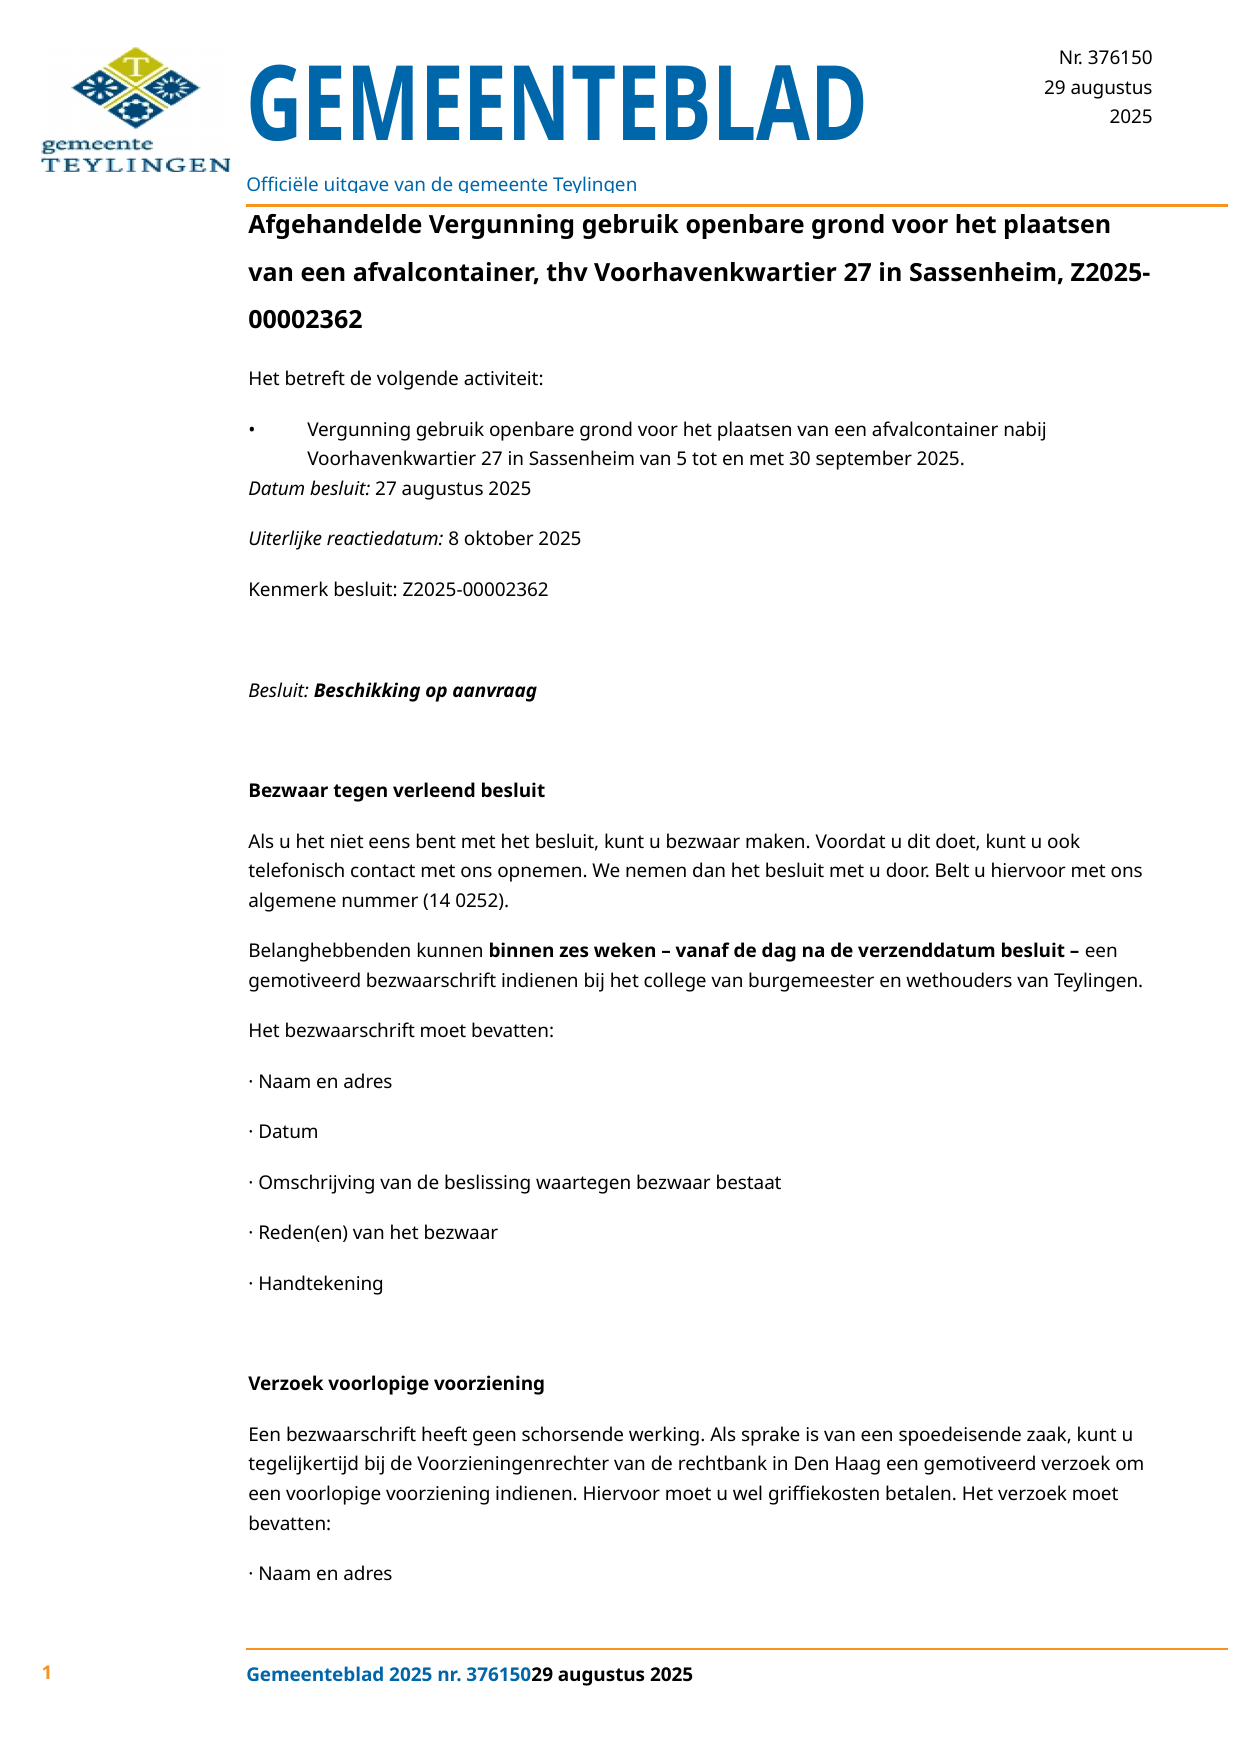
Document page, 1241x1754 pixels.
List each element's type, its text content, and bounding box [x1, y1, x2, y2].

text · Reden(en) van het bezwaar [248, 1219, 1152, 1245]
text · Naam en adres [248, 1068, 1152, 1094]
text Afgehandelde Vergunning gebruik openbare grond voor het plaatsen van een afvalcontainer, thv Voorhavenkwartier 27 in Sassenheim, Z2025-00002362 [248, 207, 1152, 336]
text Een bezwaarschrift heeft geen schorsende werking. Als sprake is van een spoedeisende zaak, kunt u tegelijkertijd bij de Voorzieningenrechter van de rechtbank in Den Haag een gemotiveerd verzoek om een voorlopige voorziening indienen. Hiervoor moet u wel griffiekosten betalen. Het verzoek moet bevatten: [248, 1421, 1152, 1535]
text Datum besluit: 27 augustus 2025 [248, 475, 1152, 501]
text Als u het niet eens bent met het besluit, kunt u bezwaar maken. Voordat u dit doet, kunt u ook telefonisch contact met ons opnemen. We nemen dan het besluit met u door. Belt u hiervoor met ons algemene nummer (14 0252). [248, 828, 1152, 913]
text Het bezwaarschrift moet bevatten: [248, 1018, 1152, 1043]
text · Omschrijving van de beslissing waartegen bezwaar bestaat [248, 1169, 1152, 1194]
text Belanghebbenden kunnen binnen zes weken – vanaf de dag na de verzenddatum besluit – een gemotiveerd bezwaarschrift indienen bij het college van burgemeester en wethouders van Teylingen. [248, 938, 1152, 993]
text · Naam en adres [248, 1560, 1152, 1586]
picture [41, 47, 231, 172]
text Kenmerk besluit: Z2025-00002362 [248, 576, 1152, 602]
text Bezwaar tegen verleend besluit [248, 778, 1152, 803]
list Vergunning gebruik openbare grond voor het plaatsen van een afvalcontainer nabij Voorhavenkwartier 27 in Sassenheim van 5 tot en met 30 september 2025. [248, 416, 1152, 471]
text Uiterlijke reactiedatum: 8 oktober 2025 [248, 526, 1152, 551]
text Verzoek voorlopige voorziening [248, 1371, 1152, 1396]
text · Handtekening [248, 1270, 1152, 1295]
text Het betreft de volgende activiteit: [248, 366, 1152, 391]
text · Datum [248, 1118, 1152, 1144]
text Besluit: Beschikking op aanvraag [248, 677, 1152, 702]
